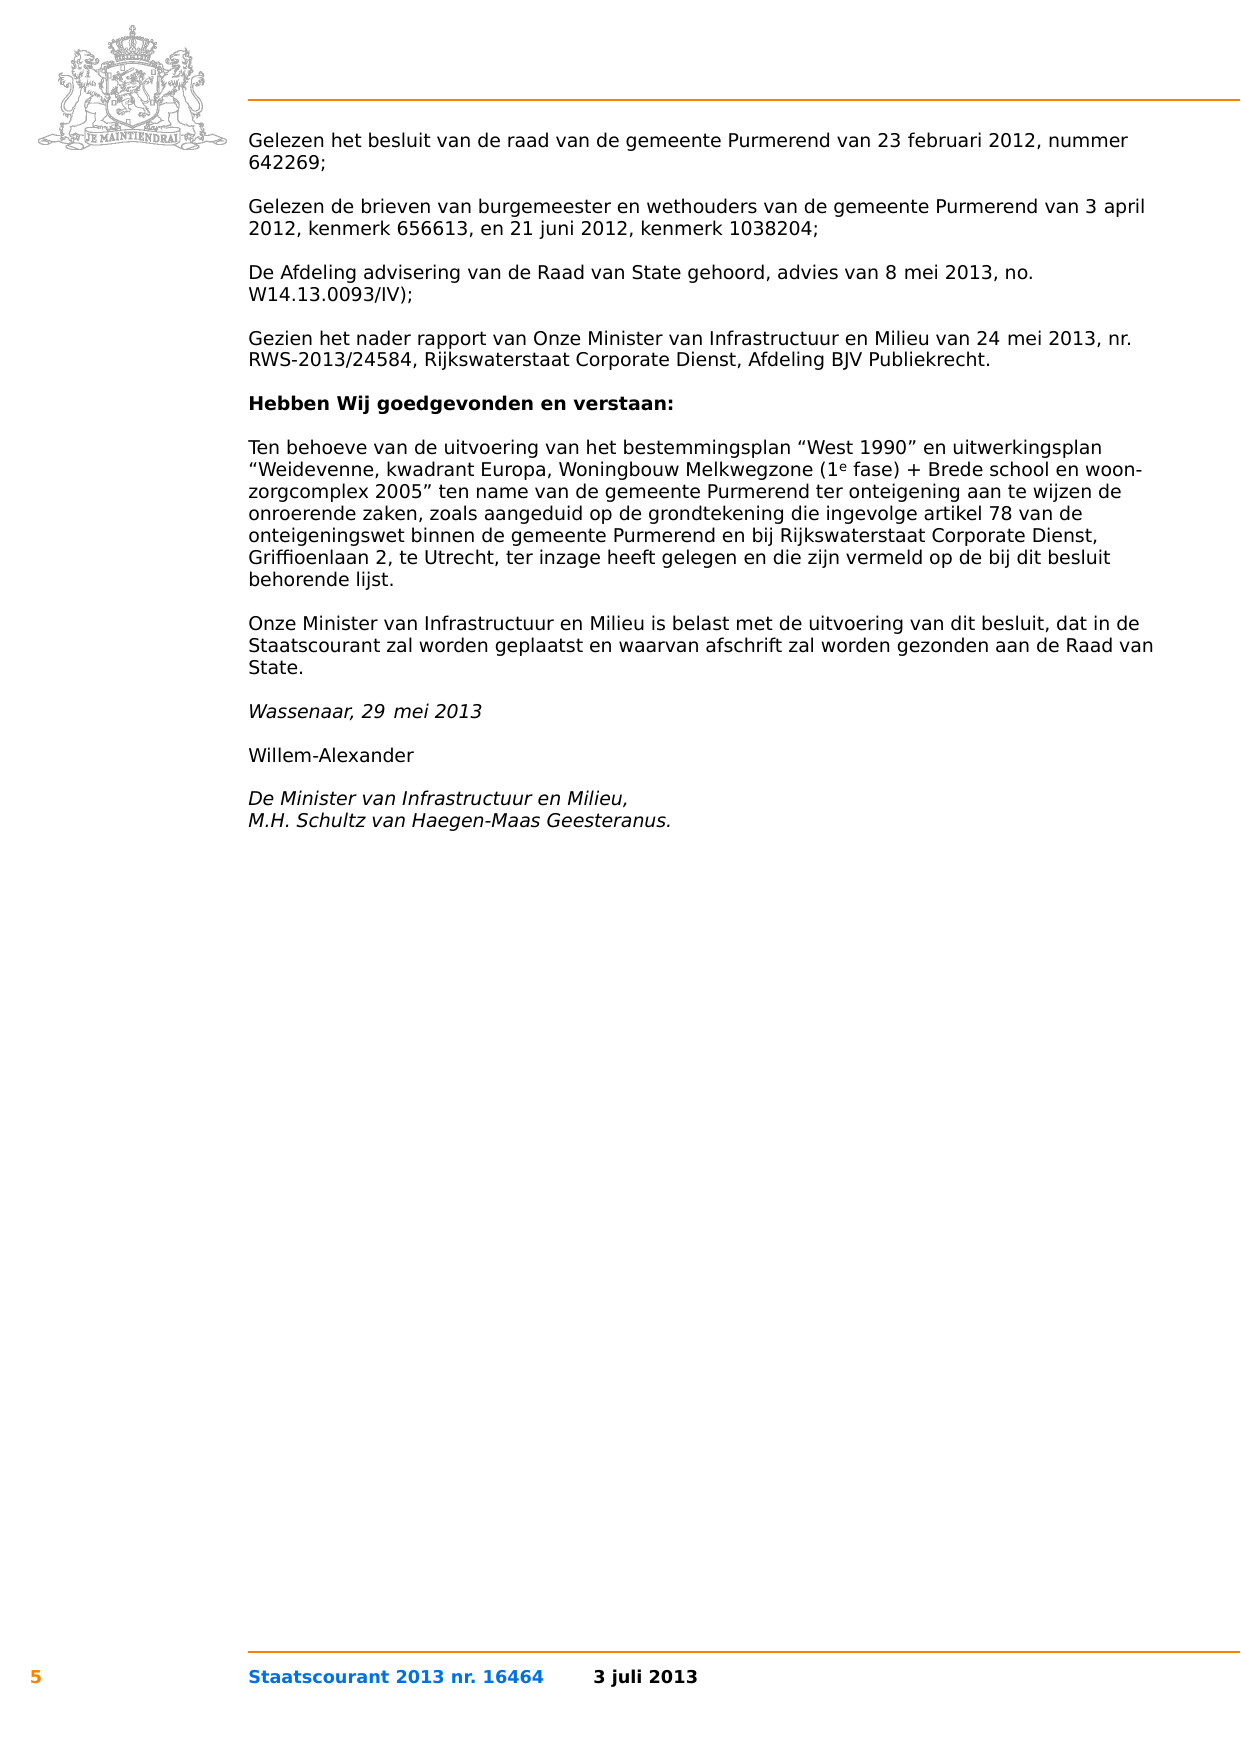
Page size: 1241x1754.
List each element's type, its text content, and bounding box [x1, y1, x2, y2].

text Willem-Alexander [248, 744, 1163, 766]
text De Minister van Infrastructuur en Milieu, M.H. Schultz van Haegen-Maas Geesteranus. [248, 788, 1163, 832]
text Hebben Wij goedgevonden en verstaan: [248, 393, 1163, 415]
text Gelezen de brieven van burgemeester en wethouders van de gemeente Purmerend van 3 april 2012, kenmerk 656613, en 21 juni 2012, kenmerk 1038204; [248, 196, 1163, 240]
text Ten behoeve van de uitvoering van het bestemmingsplan “West 1990” en uitwerkingsplan “Weidevenne, kwadrant Europa, Woningbouw Melkwegzone (1e fase) + Brede school en woon-zorgcomplex 2005” ten name van de gemeente Purmerend ter onteigening aan te wijzen de onroerende zaken, zoals aangeduid op de grondtekening die ingevolge artikel 78 van de onteigeningswet binnen de gemeente Purmerend en bij Rijkswaterstaat Corporate Dienst, Griffioenlaan 2, te Utrecht, ter inzage heeft gelegen en die zijn vermeld op de bij dit besluit behorende lijst. [248, 437, 1163, 591]
picture [38, 25, 227, 150]
text Gelezen het besluit van de raad van de gemeente Purmerend van 23 februari 2012, nummer 642269; [248, 130, 1163, 174]
text Onze Minister van Infrastructuur en Milieu is belast met de uitvoering van dit besluit, dat in de Staatscourant zal worden geplaatst en waarvan afschrift zal worden gezonden aan de Raad van State. [248, 613, 1163, 679]
text Wassenaar, 29 mei 2013 [248, 701, 1163, 723]
text De Afdeling advisering van de Raad van State gehoord, advies van 8 mei 2013, no. W14.13.0093/IV); [248, 262, 1163, 306]
text Gezien het nader rapport van Onze Minister van Infrastructuur en Milieu van 24 mei 2013, nr. RWS-2013/24584, Rijkswaterstaat Corporate Dienst, Afdeling BJV Publiekrecht. [248, 327, 1163, 371]
